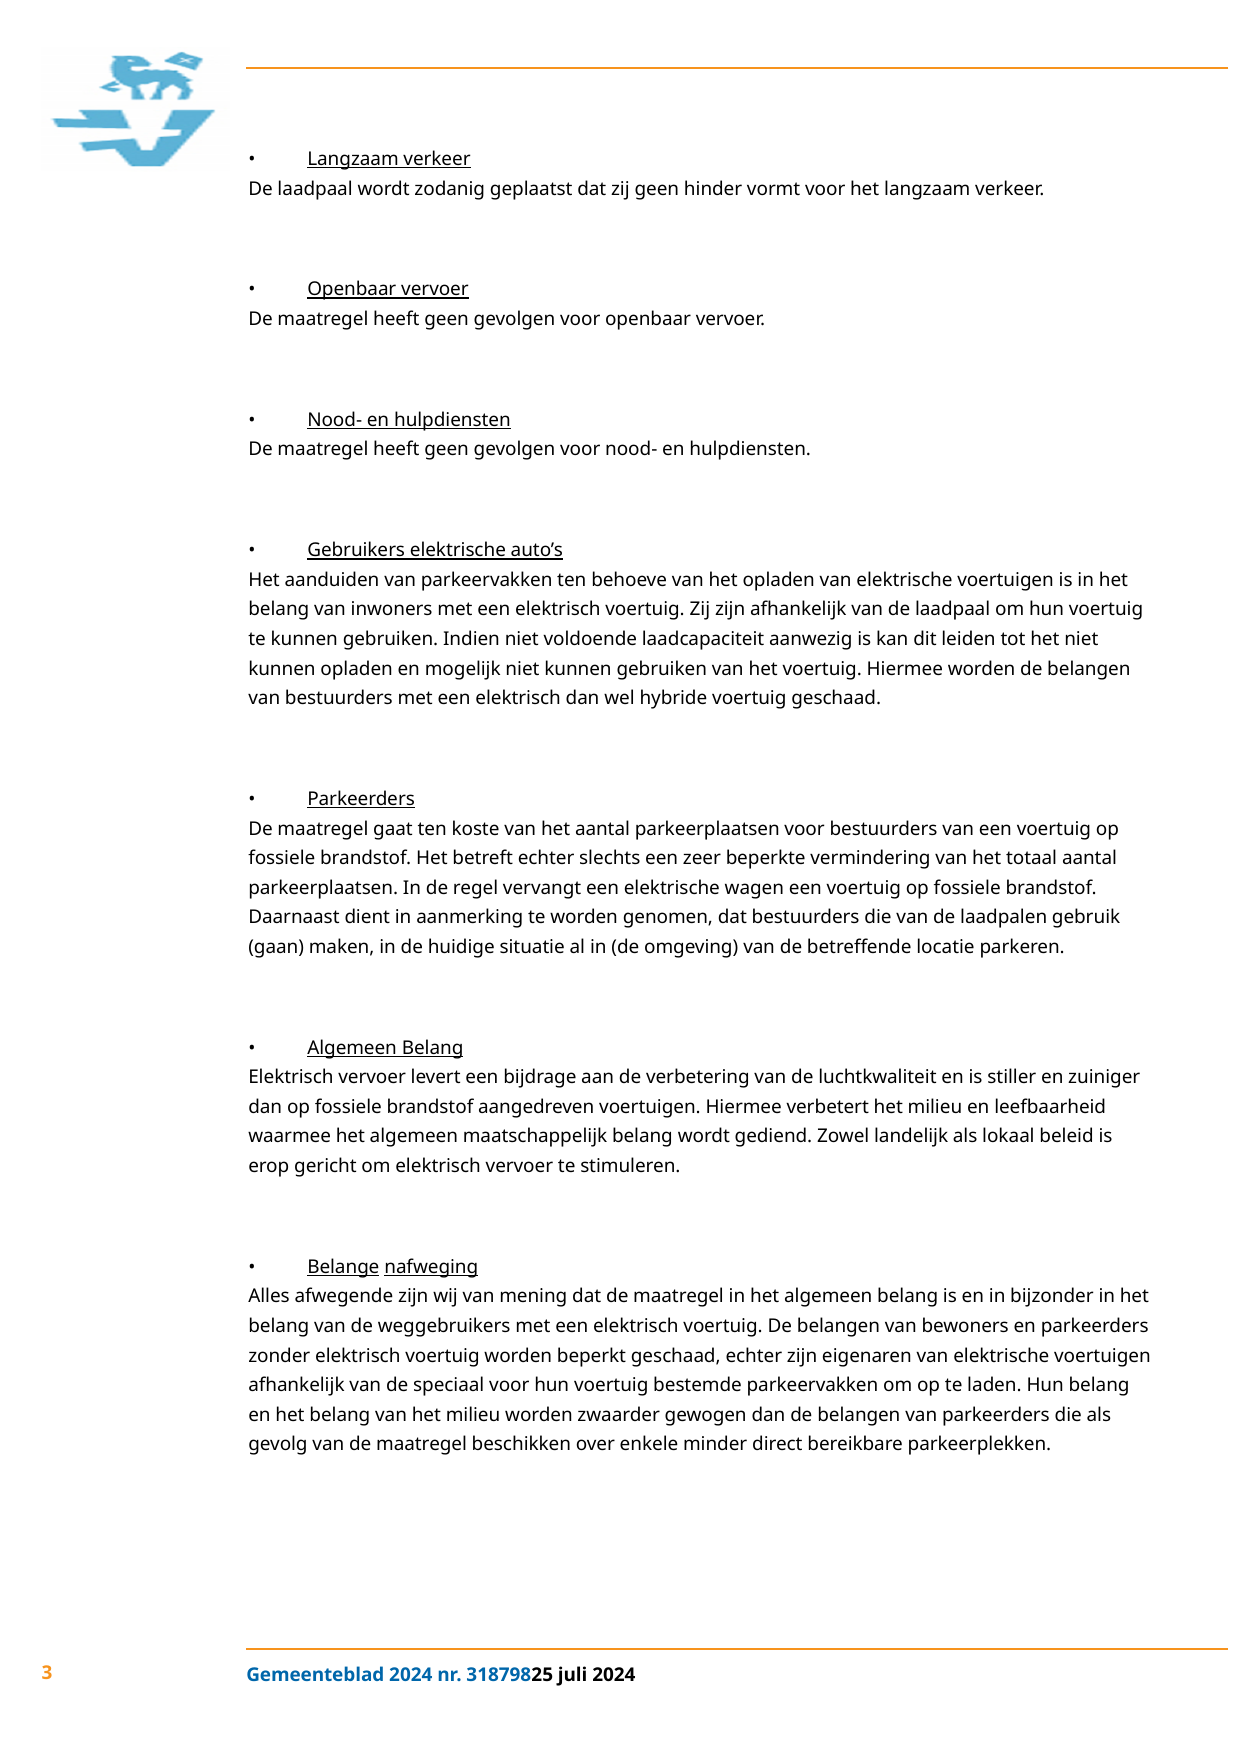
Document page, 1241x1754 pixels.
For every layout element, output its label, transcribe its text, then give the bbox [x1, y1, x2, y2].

picture [41, 47, 231, 172]
text Het aanduiden van parkeervakken ten behoeve van het opladen van elektrische voertuigen is in het belang van inwoners met een elektrisch voertuig. Zij zijn afhankelijk van de laadpaal om hun voertuig te kunnen gebruiken. Indien niet voldoende laadcapaciteit aanwezig is kan dit leiden tot het niet kunnen opladen en mogelijk niet kunnen gebruiken van het voertuig. Hiermee worden de belangen van bestuurders met een elektrisch dan wel hybride voertuig geschaad. [248, 566, 1152, 710]
list Algemeen Belang [248, 1034, 1152, 1060]
text De maatregel heeft geen gevolgen voor nood- en hulpdiensten. [248, 436, 1152, 461]
text De maatregel heeft geen gevolgen voor openbaar vervoer. [248, 305, 1152, 331]
text De laadpaal wordt zodanig geplaatst dat zij geen hinder vormt voor het langzaam verkeer. [248, 175, 1152, 201]
list Belange nafweging [248, 1253, 1152, 1279]
text De maatregel gaat ten koste van het aantal parkeerplaatsen voor bestuurders van een voertuig op fossiele brandstof. Het betreft echter slechts een zeer beperkte vermindering van het totaal aantal parkeerplaatsen. In de regel vervangt een elektrische wagen een voertuig op fossiele brandstof. Daarnaast dient in aanmerking te worden genomen, dat bestuurders die van de laadpalen gebruik (gaan) maken, in de huidige situatie al in (de omgeving) van de betreffende locatie parkeren. [248, 815, 1152, 959]
list Langzaam verkeer [248, 145, 1152, 171]
list Openbaar vervoer [248, 276, 1152, 301]
text Elektrisch vervoer levert een bijdrage aan de verbetering van de luchtkwaliteit en is stiller en zuiniger dan op fossiele brandstof aangedreven voertuigen. Hiermee verbetert het milieu en leefbaarheid waarmee het algemeen maatschappelijk belang wordt gediend. Zowel landelijk als lokaal beleid is erop gericht om elektrisch vervoer te stimuleren. [248, 1063, 1152, 1178]
list Gebruikers elektrische auto’s [248, 536, 1152, 562]
list Parkeerders [248, 785, 1152, 811]
text Alles afwegende zijn wij van mening dat de maatregel in het algemeen belang is en in bijzonder in het belang van de weggebruikers met een elektrisch voertuig. De belangen van bewoners en parkeerders zonder elektrisch voertuig worden beperkt geschaad, echter zijn eigenaren van elektrische voertuigen afhankelijk van de speciaal voor hun voertuig bestemde parkeervakken om op te laden. Hun belang en het belang van het milieu worden zwaarder gewogen dan de belangen van parkeerders die als gevolg van de maatregel beschikken over enkele minder direct bereikbare parkeerplekken. [248, 1283, 1152, 1456]
list Nood- en hulpdiensten [248, 406, 1152, 432]
